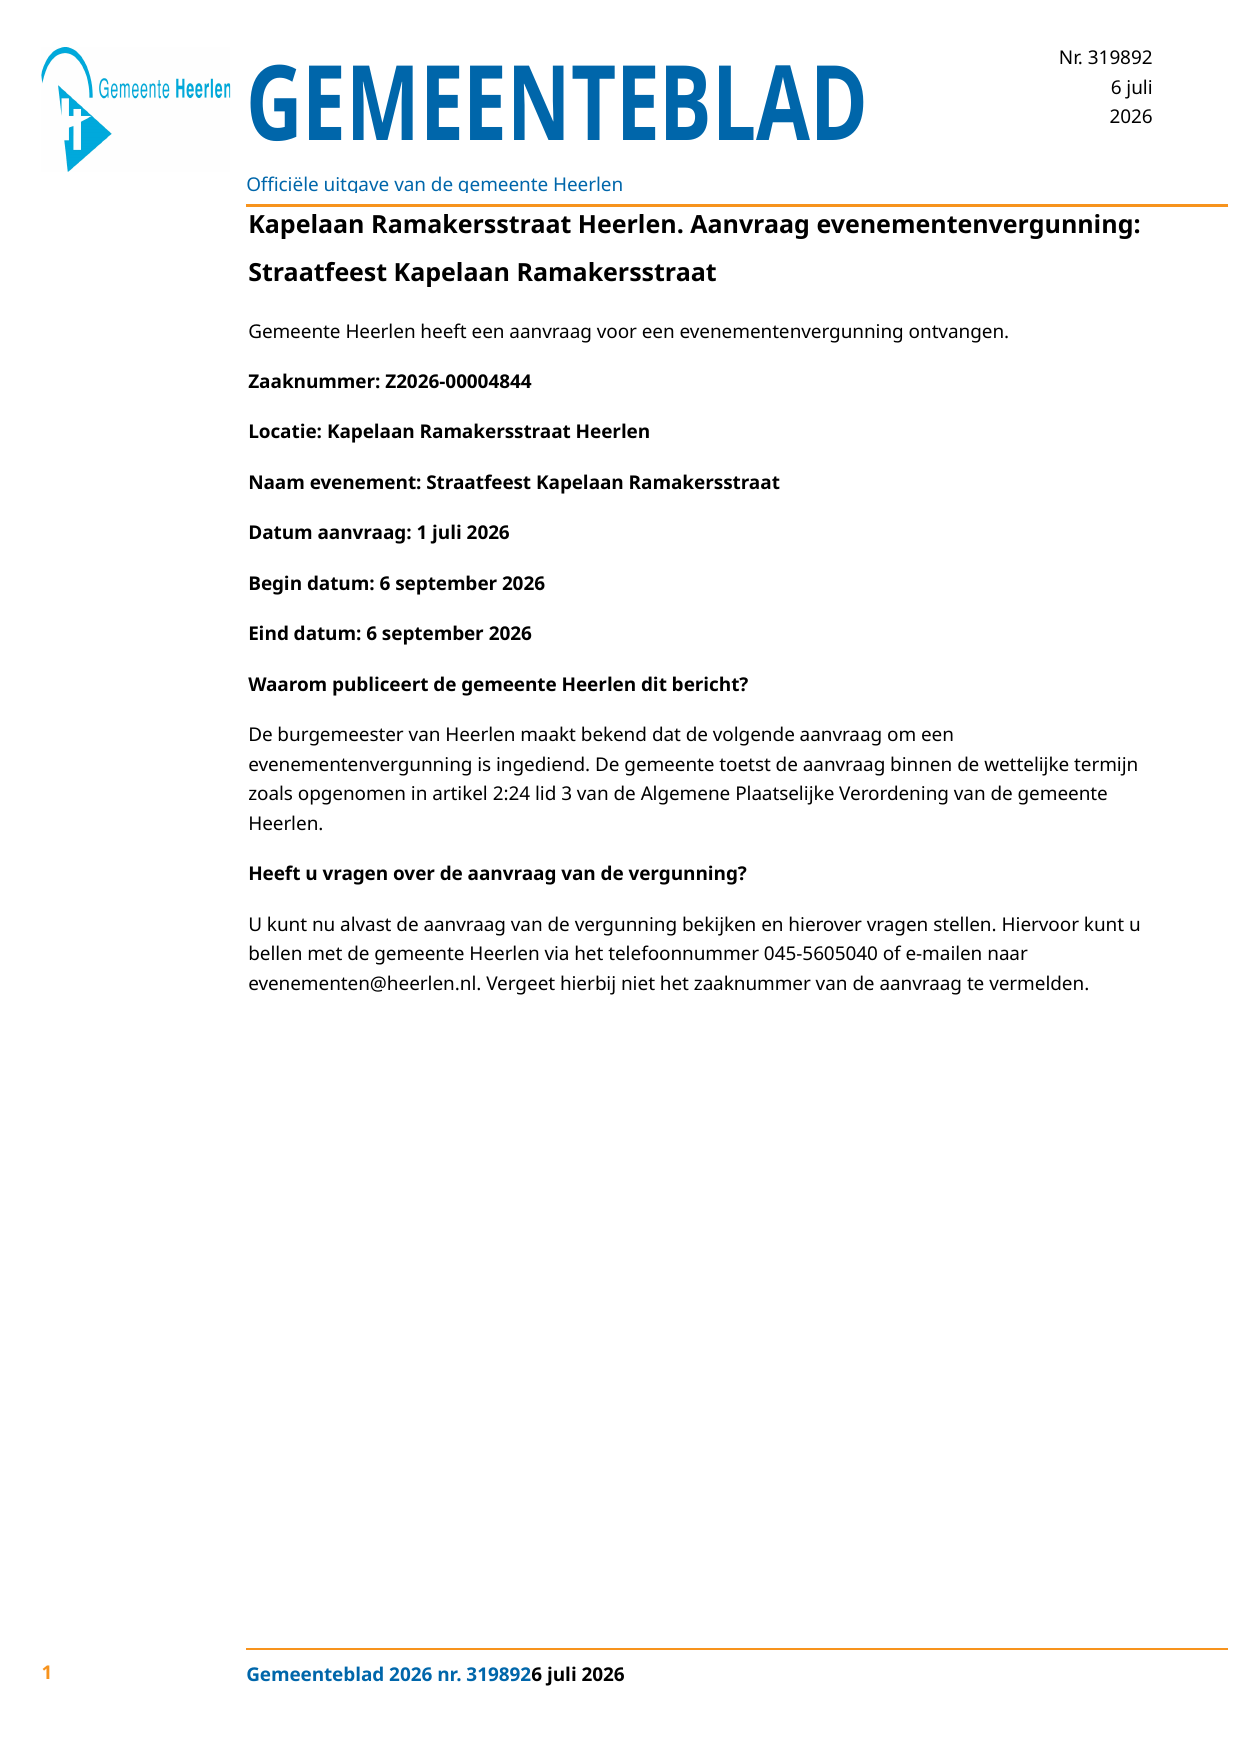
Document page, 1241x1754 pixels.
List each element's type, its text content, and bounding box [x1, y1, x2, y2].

text Begin datum: 6 september 2026 [248, 570, 1152, 596]
text Heeft u vragen over de aanvraag van de vergunning? [248, 860, 1152, 886]
picture [41, 47, 231, 172]
text Kapelaan Ramakersstraat Heerlen. Aanvraag evenementenvergunning: Straatfeest Kapelaan Ramakersstraat [248, 207, 1152, 288]
text Zaaknummer: Z2026-00004844 [248, 368, 1152, 394]
text Naam evenement: Straatfeest Kapelaan Ramakersstraat [248, 469, 1152, 495]
text Eind datum: 6 september 2026 [248, 620, 1152, 646]
picture [41, 47, 59, 70]
text Gemeente Heerlen heeft een aanvraag voor een evenementenvergunning ontvangen. [248, 318, 1152, 344]
text De burgemeester van Heerlen maakt bekend dat de volgende aanvraag om een evenementenvergunning is ingediend. De gemeente toetst de aanvraag binnen de wettelijke termijn zoals opgenomen in artikel 2:24 lid 3 van de Algemene Plaatselijke Verordening van de gemeente Heerlen. [248, 721, 1152, 836]
text Datum aanvraag: 1 juli 2026 [248, 519, 1152, 545]
text Locatie: Kapelaan Ramakersstraat Heerlen [248, 419, 1152, 444]
text U kunt nu alvast de aanvraag van de vergunning bekijken en hierover vragen stellen. Hiervoor kunt u bellen met de gemeente Heerlen via het telefoonnummer 045-5605040 of e-mailen naar evenementen@heerlen.nl. Vergeet hierbij niet het zaaknummer van de aanvraag te vermelden. [248, 911, 1152, 996]
text Waarom publiceert de gemeente Heerlen dit bericht? [248, 671, 1152, 697]
